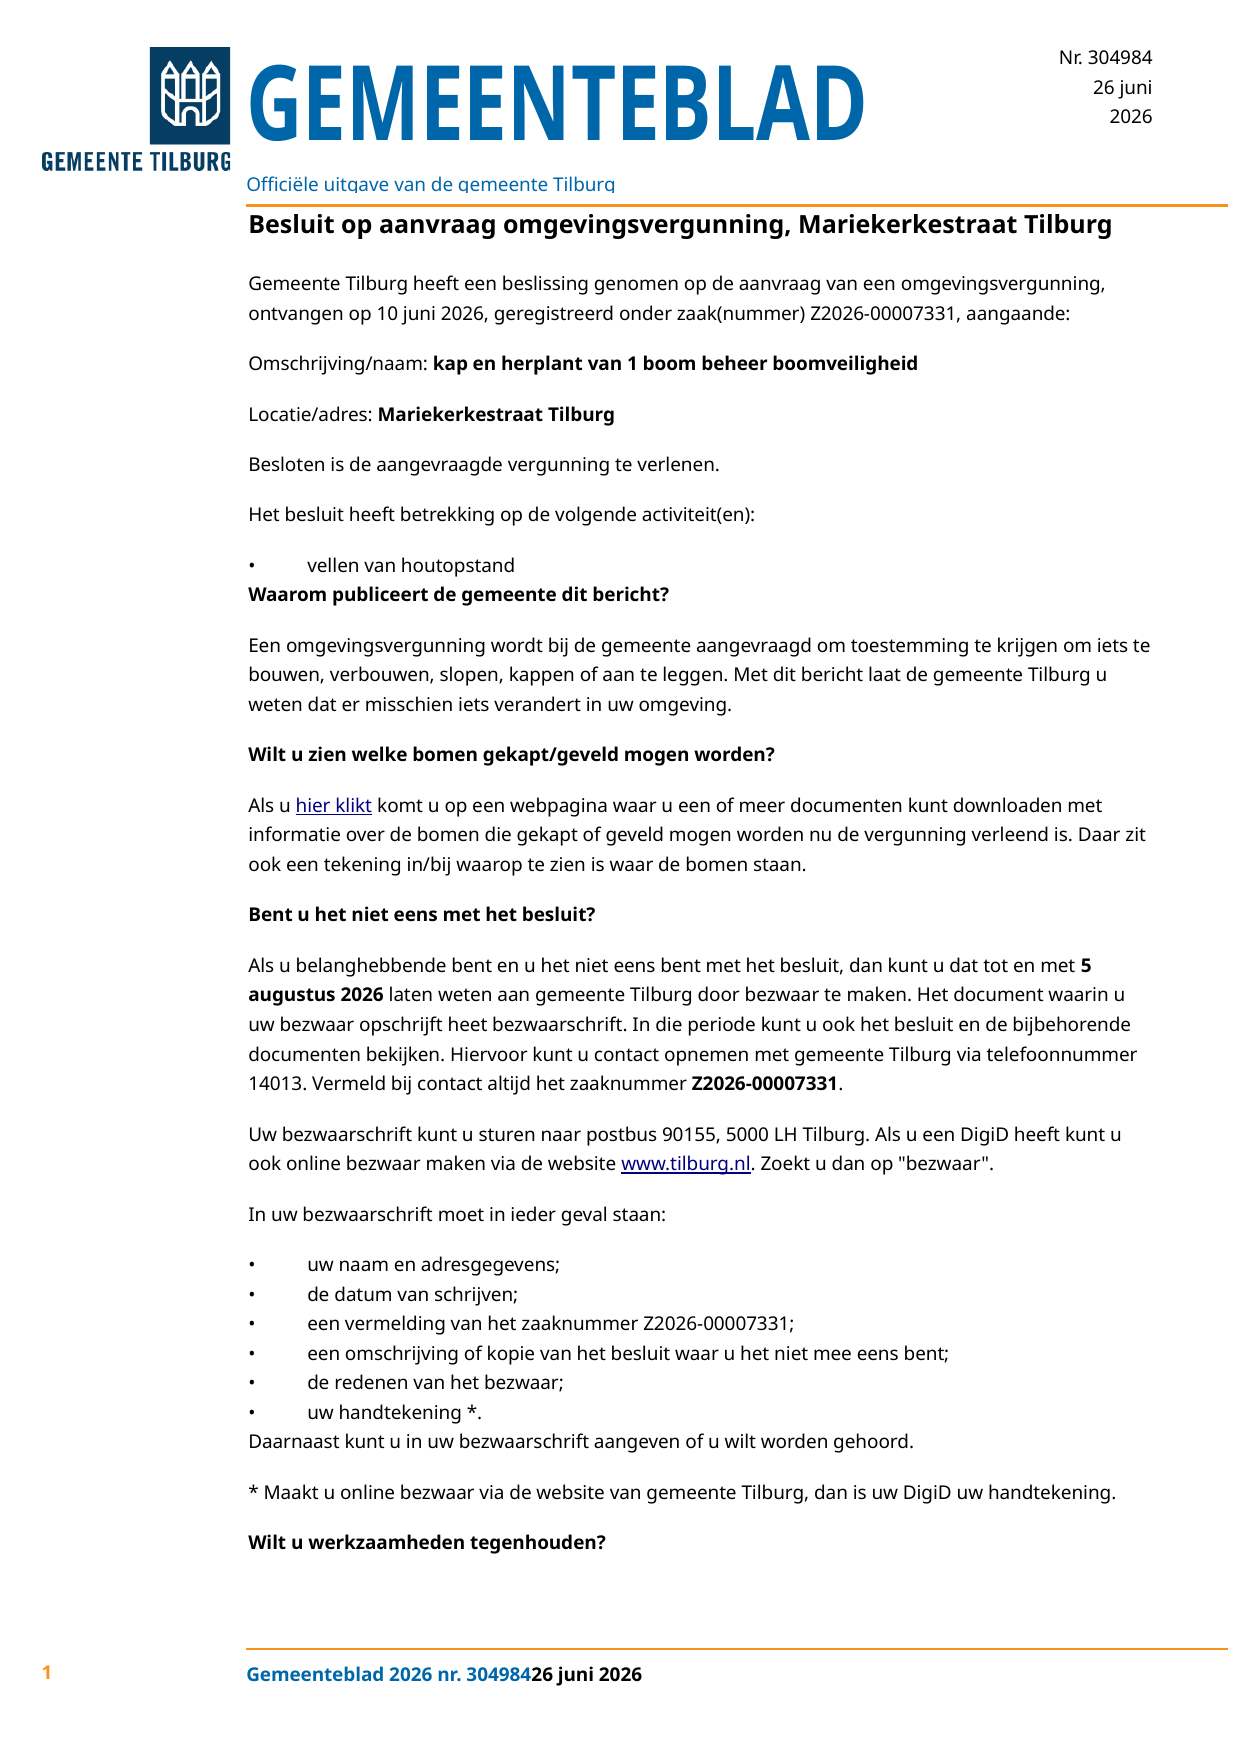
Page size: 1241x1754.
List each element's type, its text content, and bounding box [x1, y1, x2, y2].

list vellen van houtopstand [248, 552, 1152, 578]
text In uw bezwaarschrift moet in ieder geval staan: [248, 1201, 1152, 1226]
text Omschrijving/naam: kap en herplant van 1 boom beheer boomveiligheid [248, 350, 1152, 376]
text Een omgevingsvergunning wordt bij de gemeente aangevraagd om toestemming te krijgen om iets te bouwen, verbouwen, slopen, kappen of aan te leggen. Met dit bericht laat de gemeente Tilburg u weten dat er misschien iets verandert in uw omgeving. [248, 632, 1152, 717]
text Het besluit heeft betrekking op de volgende activiteit(en): [248, 502, 1152, 527]
text Wilt u zien welke bomen gekapt/geveld mogen worden? [248, 742, 1152, 767]
text Besluit op aanvraag omgevingsvergunning, Mariekerkestraat Tilburg [248, 207, 1152, 241]
list uw naam en adresgegevens; [248, 1251, 1152, 1277]
text * Maakt u online bezwaar via de website van gemeente Tilburg, dan is uw DigiD uw handtekening. [248, 1479, 1152, 1505]
text Uw bezwaarschrift kunt u sturen naar postbus 90155, 5000 LH Tilburg. Als u een DigiD heeft kunt u ook online bezwaar maken via de website www.tilburg.nl. Zoekt u dan op "bezwaar". [248, 1121, 1152, 1176]
list een vermelding van het zaaknummer Z2026-00007331; [248, 1310, 1152, 1336]
text Locatie/adres: Mariekerkestraat Tilburg [248, 401, 1152, 426]
text Wilt u werkzaamheden tegenhouden? [248, 1529, 1152, 1555]
list de redenen van het bezwaar; [248, 1369, 1152, 1395]
text Waarom publiceert de gemeente dit bericht? [248, 582, 1152, 607]
text Als u belanghebbende bent en u het niet eens bent met het besluit, dan kunt u dat tot en met 5 augustus 2026 laten weten aan gemeente Tilburg door bezwaar te maken. Het document waarin u uw bezwaar opschrijft heet bezwaarschrift. In die periode kunt u ook het besluit en de bijbehorende documenten bekijken. Hiervoor kunt u contact opnemen met gemeente Tilburg via telefoonnummer 14013. Vermeld bij contact altijd het zaaknummer Z2026-00007331. [248, 952, 1152, 1096]
picture [41, 47, 231, 172]
text Daarnaast kunt u in uw bezwaarschrift aangeven of u wilt worden gehoord. [248, 1429, 1152, 1454]
text Als u hier klikt komt u op een webpagina waar u een of meer documenten kunt downloaden met informatie over de bomen die gekapt of geveld mogen worden nu de vergunning verleend is. Daar zit ook een tekening in/bij waarop te zien is waar de bomen staan. [248, 792, 1152, 877]
text Gemeente Tilburg heeft een beslissing genomen op de aanvraag van een omgevingsvergunning, ontvangen op 10 juni 2026, geregistreerd onder zaak(nummer) Z2026-00007331, aangaande: [248, 270, 1152, 326]
list uw handtekening *. [248, 1399, 1152, 1425]
text Besloten is de aangevraagde vergunning te verlenen. [248, 451, 1152, 477]
text Bent u het niet eens met het besluit? [248, 902, 1152, 927]
list de datum van schrijven; [248, 1281, 1152, 1306]
list een omschrijving of kopie van het besluit waar u het niet mee eens bent; [248, 1340, 1152, 1366]
